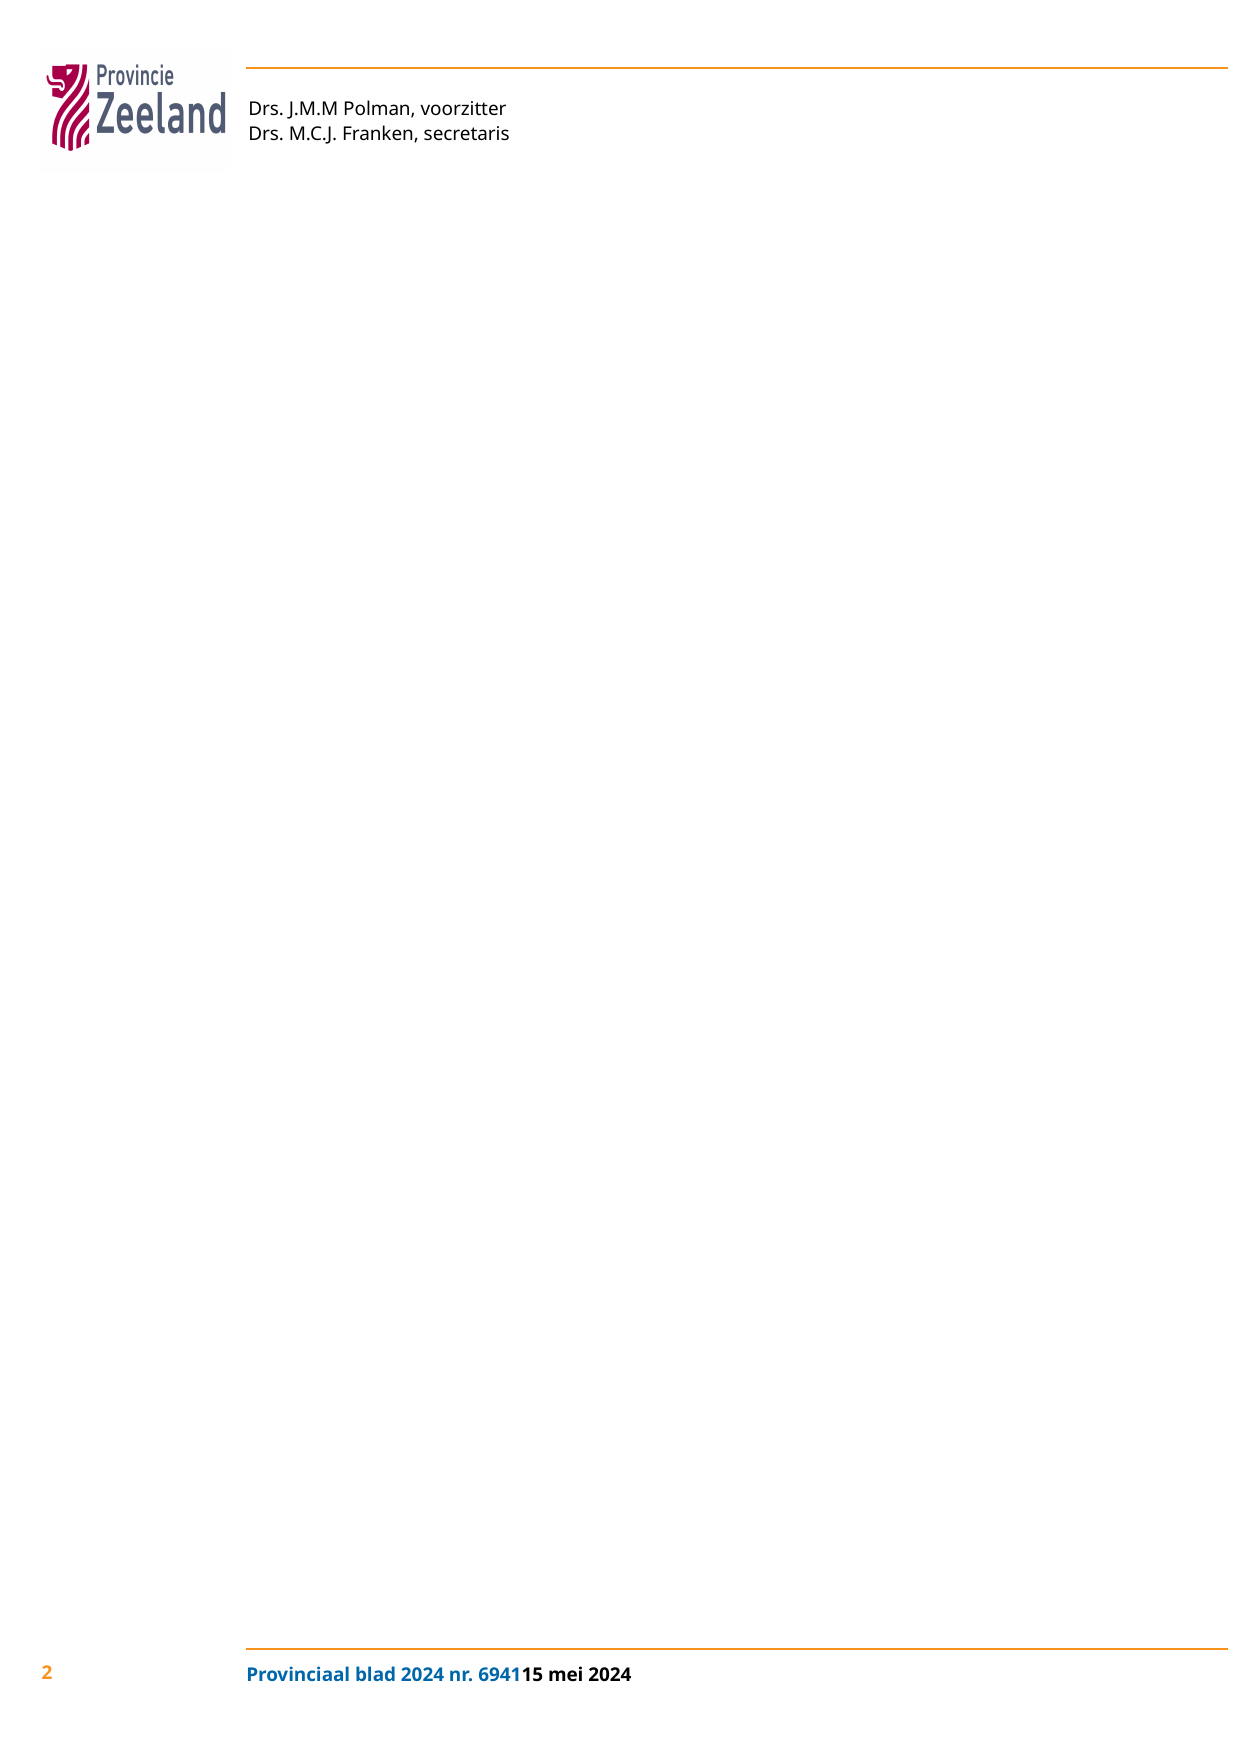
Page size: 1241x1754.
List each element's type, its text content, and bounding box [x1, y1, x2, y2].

text Drs. M.C.J. Franken, secretaris [248, 121, 1152, 146]
picture [41, 47, 231, 172]
text Drs. J.M.M Polman, voorzitter [248, 95, 1152, 121]
